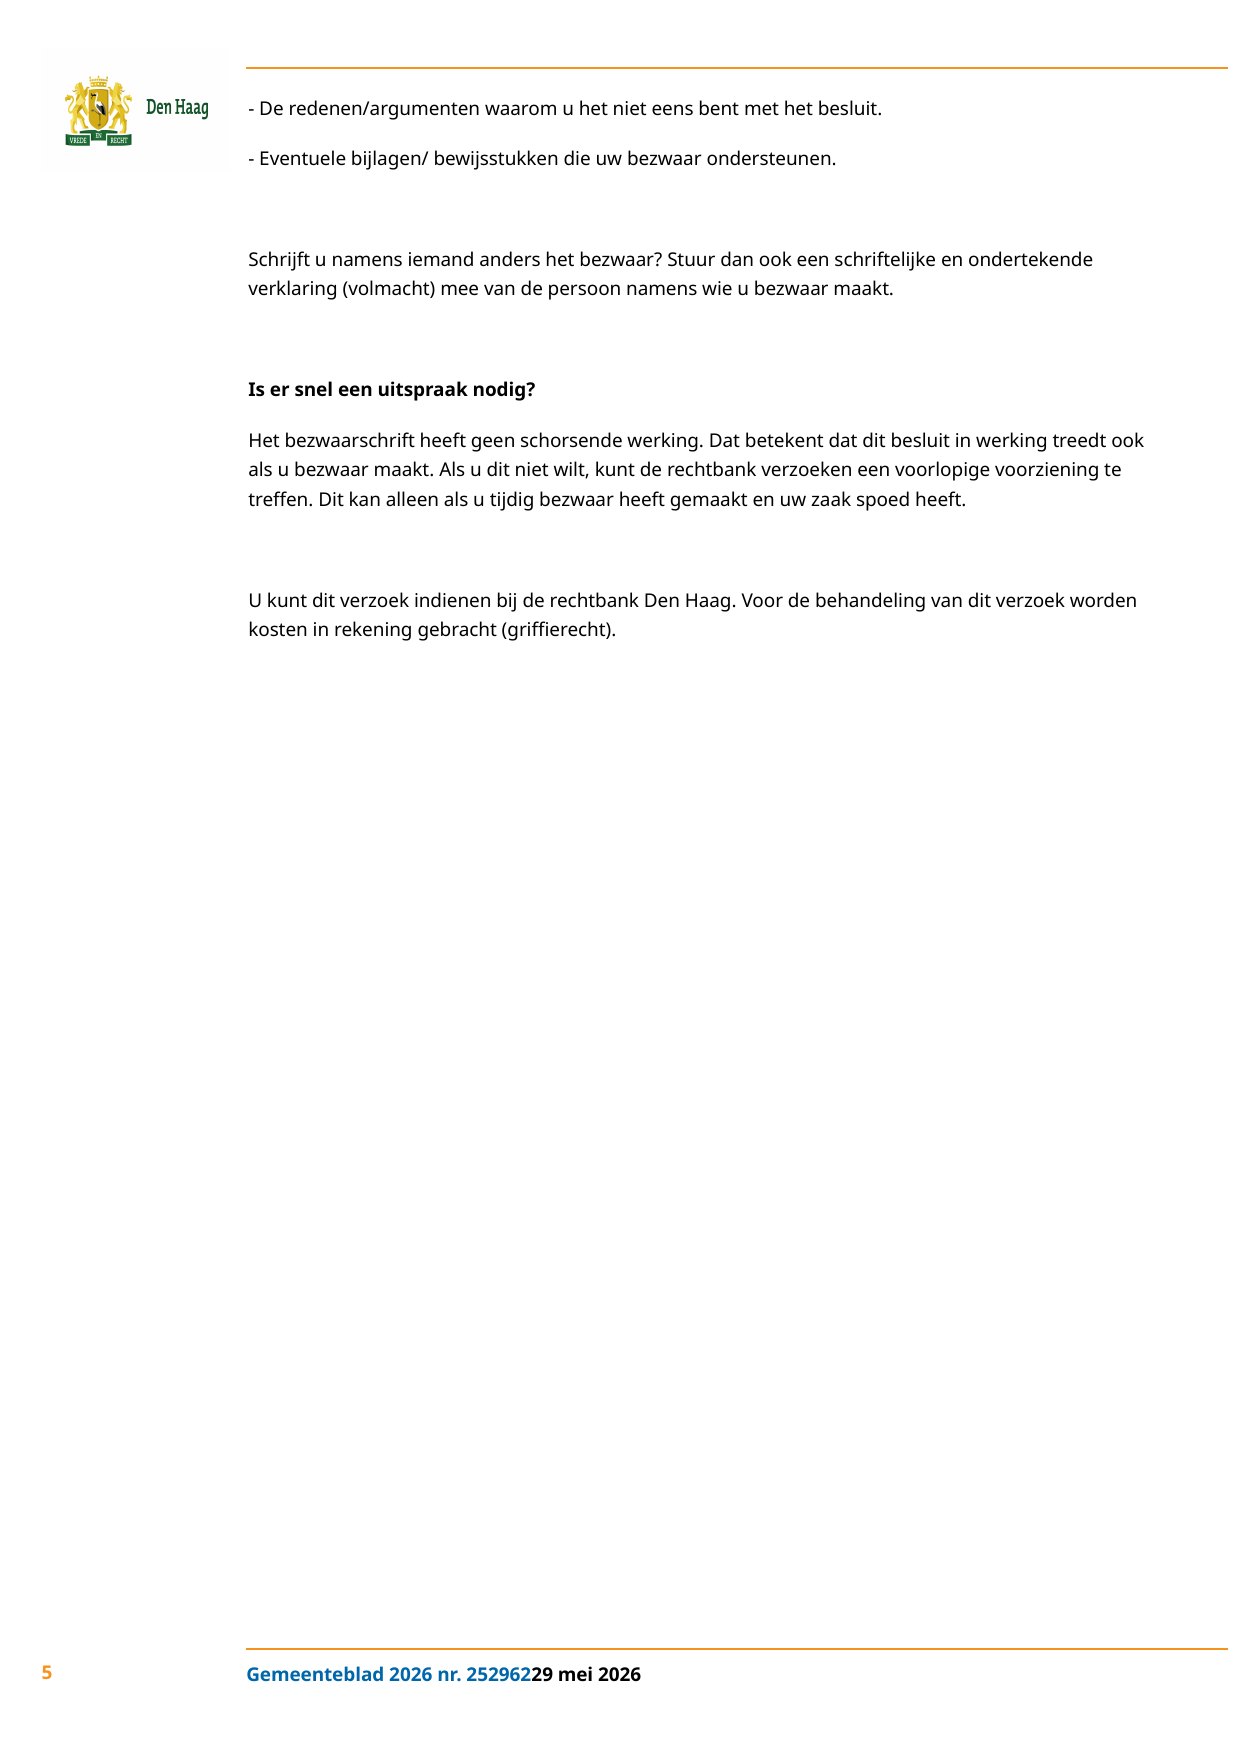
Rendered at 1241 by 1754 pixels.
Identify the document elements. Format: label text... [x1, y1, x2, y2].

text - Eventuele bijlagen/ bewijsstukken die uw bezwaar ondersteunen. [248, 145, 1152, 171]
picture [41, 47, 231, 172]
text Schrijft u namens iemand anders het bezwaar? Stuur dan ook een schriftelijke en ondertekende verklaring (volmacht) mee van de persoon namens wie u bezwaar maakt. [248, 246, 1152, 301]
text Is er snel een uitspraak nodig? [248, 376, 1152, 402]
text U kunt dit verzoek indienen bij de rechtbank Den Haag. Voor de behandeling van dit verzoek worden kosten in rekening gebracht (griffierecht). [248, 587, 1152, 642]
text - De redenen/argumenten waarom u het niet eens bent met het besluit. [248, 95, 1152, 121]
text Het bezwaarschrift heeft geen schorsende werking. Dat betekent dat dit besluit in werking treedt ook als u bezwaar maakt. Als u dit niet wilt, kunt de rechtbank verzoeken een voorlopige voorziening te treffen. Dit kan alleen als u tijdig bezwaar heeft gemaakt en uw zaak spoed heeft. [248, 427, 1152, 512]
